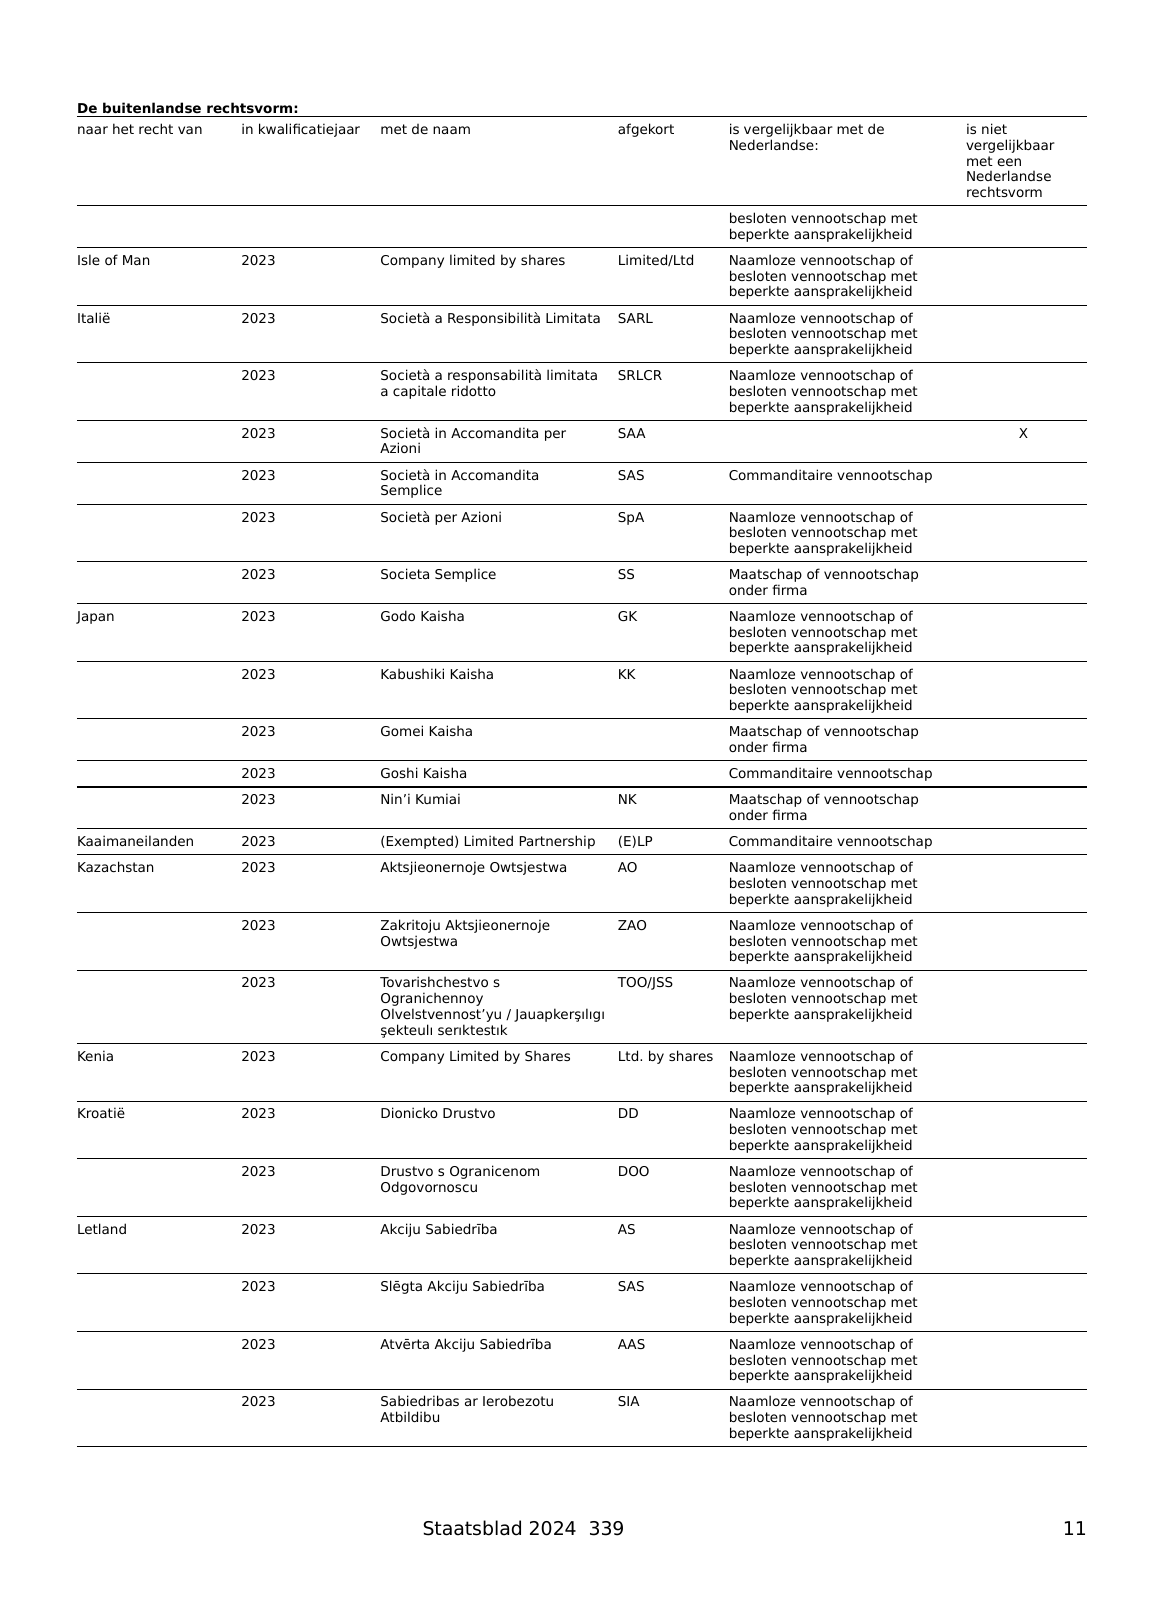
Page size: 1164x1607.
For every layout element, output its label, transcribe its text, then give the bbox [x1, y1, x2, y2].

table_cell NK [612, 788, 722, 828]
table_cell Company limited by shares [374, 248, 612, 305]
table_cell Company Limited by Shares [374, 1044, 612, 1101]
table_cell Naamloze vennootschap of besloten vennootschap met beperkte aansprakelijkheid [723, 855, 960, 912]
table_cell naar het recht van [77, 117, 235, 205]
table_cell Japan [77, 604, 235, 661]
table_cell 2023 [235, 788, 374, 828]
table_cell Akciju Sabiedrība [374, 1217, 612, 1273]
table_cell [960, 562, 1087, 603]
table_cell 2023 [235, 913, 374, 969]
table_cell DD [612, 1102, 722, 1158]
table_cell 2023 [235, 1102, 374, 1158]
table_cell 2023 [235, 761, 374, 786]
table_cell [960, 248, 1087, 305]
table_cell [77, 363, 235, 420]
table_cell Zakritoju Aktsjieonernoje Owtsjestwa [374, 913, 612, 969]
table_cell Naamloze vennootschap of besloten vennootschap met beperkte aansprakelijkheid [723, 662, 960, 718]
table_cell [960, 829, 1087, 854]
table_cell in kwalificatiejaar [235, 117, 374, 205]
table_cell Dionicko Drustvo [374, 1102, 612, 1158]
table_cell [960, 1390, 1087, 1446]
table_cell Naamloze vennootschap of besloten vennootschap met beperkte aansprakelijkheid [723, 1159, 960, 1216]
table_cell [960, 855, 1087, 912]
table_cell Goshi Kaisha [374, 761, 612, 786]
table_cell Limited/Ltd [612, 248, 722, 305]
table_cell [960, 971, 1087, 1043]
table_cell [77, 971, 235, 1043]
table_cell [960, 719, 1087, 760]
table_cell Letland [77, 1217, 235, 1273]
table_cell Sabiedribas ar Ierobezotu Atbildibu [374, 1390, 612, 1446]
table_cell SAS [612, 463, 722, 504]
table_cell Naamloze vennootschap of besloten vennootschap met beperkte aansprakelijkheid [723, 363, 960, 420]
table_cell (Exempted) Limited Partnership [374, 829, 612, 854]
table_cell Società a Responsibilità Limitata [374, 306, 612, 362]
table_cell 2023 [235, 829, 374, 854]
table_cell X [960, 421, 1087, 462]
table_cell Naamloze vennootschap of besloten vennootschap met beperkte aansprakelijkheid [723, 1044, 960, 1101]
table_cell (E)LP [612, 829, 722, 854]
table_cell 2023 [235, 1332, 374, 1388]
table_cell Naamloze vennootschap of besloten vennootschap met beperkte aansprakelijkheid [723, 505, 960, 561]
table_cell SRLCR [612, 363, 722, 420]
table_cell [723, 421, 960, 462]
table_cell [77, 1159, 235, 1216]
table_cell Godo Kaisha [374, 604, 612, 661]
table_cell [77, 463, 235, 504]
table_cell 2023 [235, 971, 374, 1043]
table_cell Slēgta Akciju Sabiedrība [374, 1274, 612, 1331]
table_cell Kazachstan [77, 855, 235, 912]
table_cell Drustvo s Ogranicenom Odgovornoscu [374, 1159, 612, 1216]
table_cell Naamloze vennootschap of besloten vennootschap met beperkte aansprakelijkheid [723, 1217, 960, 1273]
table_cell 2023 [235, 463, 374, 504]
table_cell SARL [612, 306, 722, 362]
table_cell AO [612, 855, 722, 912]
table_cell [77, 1274, 235, 1331]
table_cell 2023 [235, 306, 374, 362]
table_cell Maatschap of vennootschap onder firma [723, 719, 960, 760]
table_cell [960, 1159, 1087, 1216]
table_cell [77, 1390, 235, 1446]
table_cell Naamloze vennootschap of besloten vennootschap met beperkte aansprakelijkheid [723, 1332, 960, 1388]
table_cell 2023 [235, 719, 374, 760]
table_cell besloten vennootschap met beperkte aansprakelijkheid [723, 206, 960, 247]
table_cell 2023 [235, 1390, 374, 1446]
table_cell Naamloze vennootschap of besloten vennootschap met beperkte aansprakelijkheid [723, 1102, 960, 1158]
table_cell afgekort [612, 117, 722, 205]
table_cell [960, 363, 1087, 420]
table_cell [612, 206, 722, 247]
table_cell [960, 306, 1087, 362]
table_cell is vergelijkbaar met de Nederlandse: [723, 117, 960, 205]
table_cell Nin’i Kumiai [374, 788, 612, 828]
table_cell 2023 [235, 1217, 374, 1273]
table_cell Commanditaire vennootschap [723, 829, 960, 854]
table_cell [77, 505, 235, 561]
table_cell 2023 [235, 248, 374, 305]
table_cell SAS [612, 1274, 722, 1331]
table_cell [77, 788, 235, 828]
table_cell [960, 1217, 1087, 1273]
table_cell is niet vergelijkbaar met een Nederlandse rechtsvorm [960, 117, 1087, 205]
table_cell [960, 1274, 1087, 1331]
table_cell 2023 [235, 1044, 374, 1101]
table_cell [77, 913, 235, 969]
table_cell [77, 1332, 235, 1388]
table_cell Naamloze vennootschap of besloten vennootschap met beperkte aansprakelijkheid [723, 1390, 960, 1446]
table_cell Naamloze vennootschap of besloten vennootschap met beperkte aansprakelijkheid [723, 306, 960, 362]
table_cell Aktsjieonernoje Owtsjestwa [374, 855, 612, 912]
table_cell [77, 761, 235, 786]
table_cell Maatschap of vennootschap onder firma [723, 788, 960, 828]
table_cell 2023 [235, 363, 374, 420]
table_cell [960, 1102, 1087, 1158]
table_cell Ltd. by shares [612, 1044, 722, 1101]
table_cell SS [612, 562, 722, 603]
table_cell 2023 [235, 1274, 374, 1331]
table_cell GK [612, 604, 722, 661]
table_cell Naamloze vennootschap of besloten vennootschap met beperkte aansprakelijkheid [723, 971, 960, 1043]
table_cell Società in Accomandita per Azioni [374, 421, 612, 462]
table_cell 2023 [235, 855, 374, 912]
table_cell 2023 [235, 505, 374, 561]
table_cell Naamloze vennootschap of besloten vennootschap met beperkte aansprakelijkheid [723, 1274, 960, 1331]
table_cell [960, 788, 1087, 828]
table_cell Commanditaire vennootschap [723, 463, 960, 504]
table_cell Tovarishchestvo s Ogranichennoy Olvelstvennost’yu / Jauapkerşılıgı şekteulı serıktestık [374, 971, 612, 1043]
table_cell [77, 662, 235, 718]
table_cell Società in Accomandita Semplice [374, 463, 612, 504]
table_cell [612, 719, 722, 760]
table_cell Gomei Kaisha [374, 719, 612, 760]
table_cell [960, 463, 1087, 504]
table_cell [77, 719, 235, 760]
table_cell Naamloze vennootschap of besloten vennootschap met beperkte aansprakelijkheid [723, 604, 960, 661]
table_cell 2023 [235, 662, 374, 718]
table_cell 2023 [235, 604, 374, 661]
table_cell DOO [612, 1159, 722, 1216]
table_cell ZAO [612, 913, 722, 969]
table_header De buitenlandse rechtsvorm: [77, 100, 1087, 116]
table_cell Maatschap of vennootschap onder firma [723, 562, 960, 603]
table_cell [960, 505, 1087, 561]
table_cell Società a responsabilità limitata a capitale ridotto [374, 363, 612, 420]
table_cell Kroatië [77, 1102, 235, 1158]
table_cell 2023 [235, 1159, 374, 1216]
table_cell Commanditaire vennootschap [723, 761, 960, 786]
table_cell [612, 761, 722, 786]
table_cell [77, 206, 235, 247]
table_cell Atvērta Akciju Sabiedrība [374, 1332, 612, 1388]
table_cell [960, 1332, 1087, 1388]
table_cell [960, 1044, 1087, 1101]
table_cell Societa Semplice [374, 562, 612, 603]
table_cell met de naam [374, 117, 612, 205]
table_cell SpA [612, 505, 722, 561]
table_cell [960, 761, 1087, 786]
table_cell [235, 206, 374, 247]
table_cell 2023 [235, 562, 374, 603]
table_cell Kaaimaneilanden [77, 829, 235, 854]
table_cell [77, 562, 235, 603]
table_cell AAS [612, 1332, 722, 1388]
table_cell KK [612, 662, 722, 718]
table_cell [960, 206, 1087, 247]
table_cell [960, 662, 1087, 718]
table_cell [374, 206, 612, 247]
table_cell Kenia [77, 1044, 235, 1101]
table_cell [77, 421, 235, 462]
table_cell [960, 913, 1087, 969]
table_cell Isle of Man [77, 248, 235, 305]
table_cell SIA [612, 1390, 722, 1446]
table_cell SAA [612, 421, 722, 462]
table_cell Società per Azioni [374, 505, 612, 561]
table_cell 2023 [235, 421, 374, 462]
table_cell Naamloze vennootschap of besloten vennootschap met beperkte aansprakelijkheid [723, 913, 960, 969]
table_cell Italië [77, 306, 235, 362]
table_cell AS [612, 1217, 722, 1273]
table_cell Kabushiki Kaisha [374, 662, 612, 718]
table_cell [960, 604, 1087, 661]
table_cell Naamloze vennootschap of besloten vennootschap met beperkte aansprakelijkheid [723, 248, 960, 305]
table_cell TOO/JSS [612, 971, 722, 1043]
